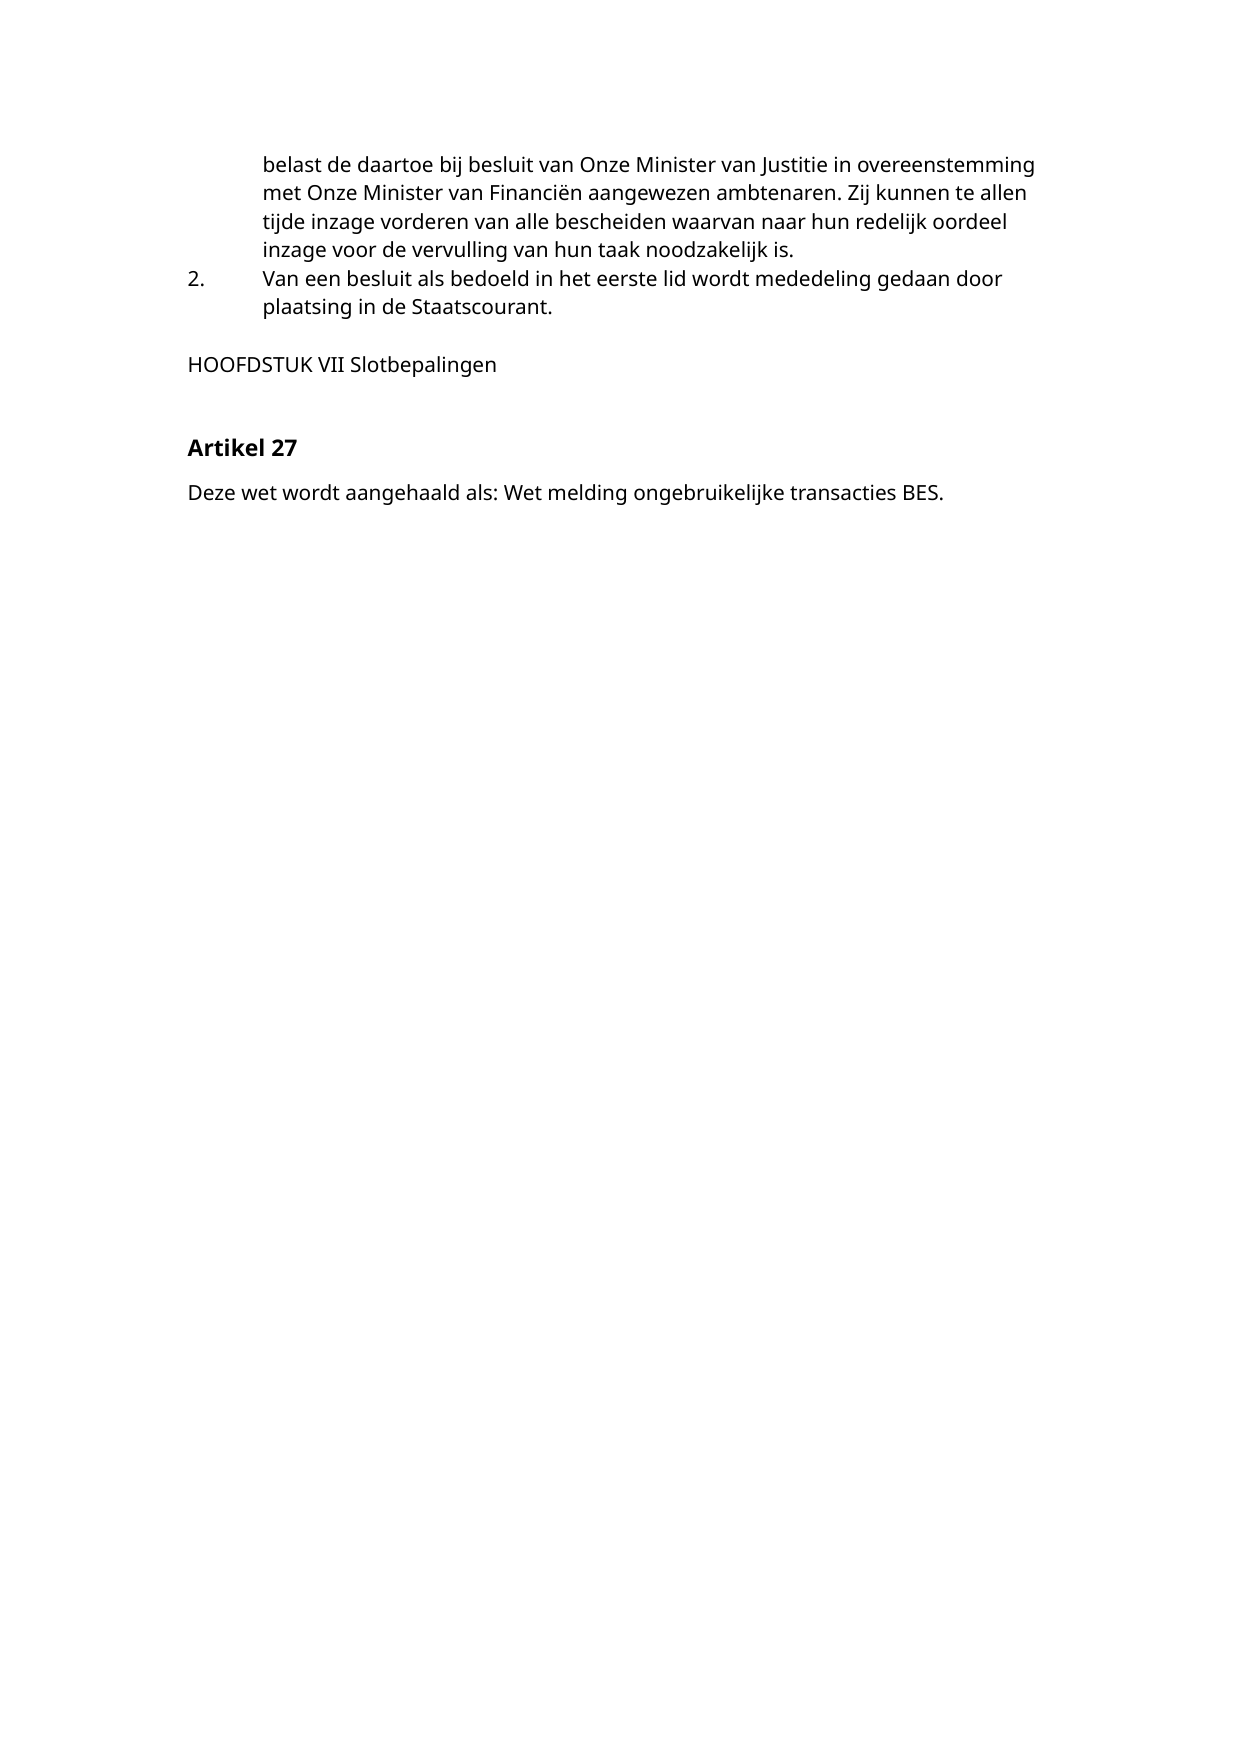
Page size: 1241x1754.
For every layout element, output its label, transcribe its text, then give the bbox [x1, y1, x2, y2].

list belast de daartoe bij besluit van Onze Minister van Justitie in overeenstemming met Onze Minister van Financiën aangewezen ambtenaren. Zij kunnen te allen tijde inzage vorderen van alle bescheiden waarvan naar hun redelijk oordeel inzage voor de vervulling van hun taak noodzakelijk is. [187, 150, 1053, 264]
text Deze wet wordt aangehaald als: Wet melding ongebruikelijke transacties BES. [187, 478, 1053, 506]
subtitle HOOFDSTUK VII Slotbepalingen [187, 351, 1053, 379]
subtitle Artikel 27 [187, 432, 1053, 463]
list Van een besluit als bedoeld in het eerste lid wordt mededeling gedaan door plaatsing in de Staatscourant. [187, 264, 1053, 321]
